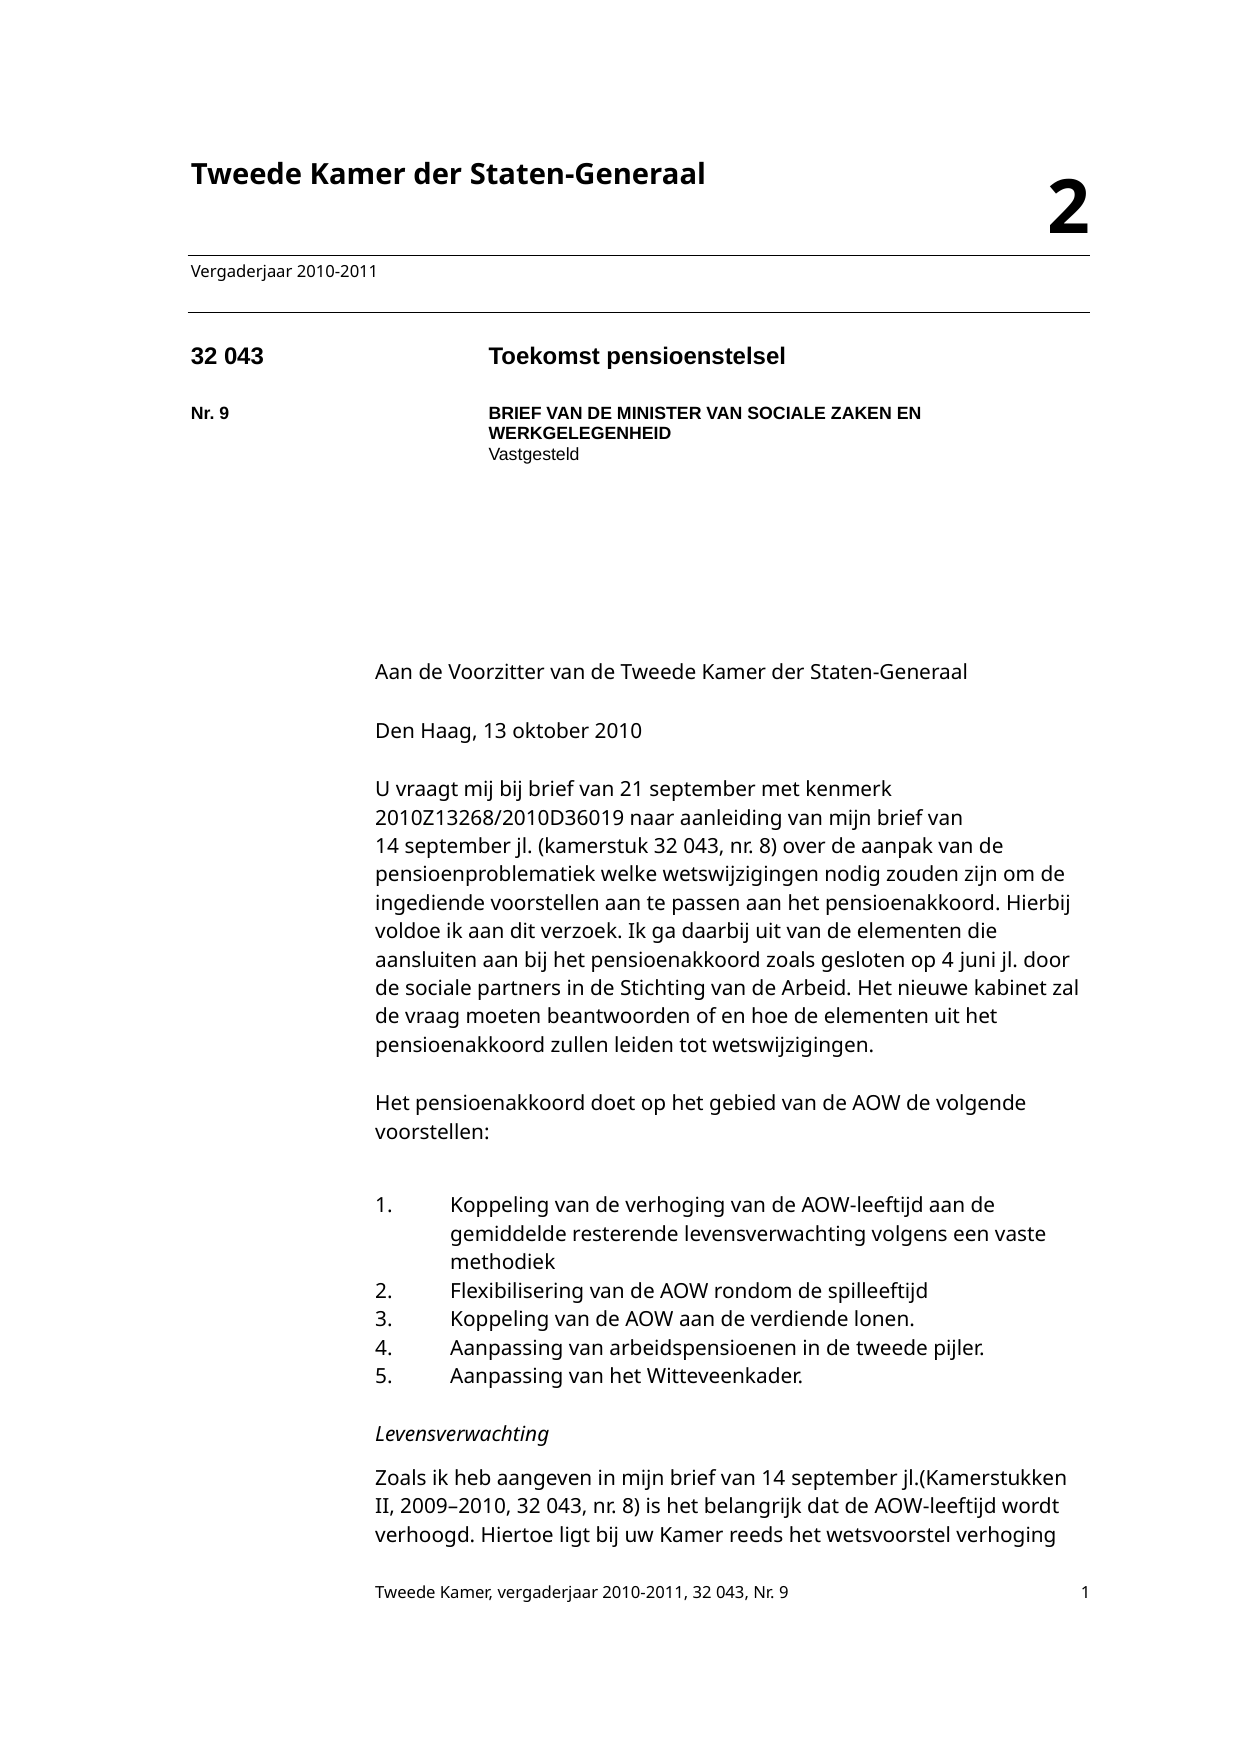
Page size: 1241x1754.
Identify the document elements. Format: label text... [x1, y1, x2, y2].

text U vraagt mij bij brief van 21 september met kenmerk 2010Z13268/2010D36019 naar aanleiding van mijn brief van 14 september jl. (kamerstuk 32 043, nr. 8) over de aanpak van de pensioenproblematiek welke wetswijzigingen nodig zouden zijn om de ingediende voorstellen aan te passen aan het pensioenakkoord. Hierbij voldoe ik aan dit verzoek. Ik ga daarbij uit van de elementen die aansluiten aan bij het pensioenakkoord zoals gesloten op 4 juni jl. door de sociale partners in de Stichting van de Arbeid. Het nieuwe kabinet zal de vraag moeten beantwoorden of en hoe de elementen uit het pensioenakkoord zullen leiden tot wetswijzigingen. [375, 774, 1090, 1058]
list Koppeling van de verhoging van de AOW-leeftijd aan de gemiddelde resterende levensverwachting volgens een vaste methodiek [375, 1190, 1090, 1276]
table_cell Vergaderjaar 2010-2011 [188, 256, 485, 312]
table_cell 32 043 [188, 339, 485, 399]
table_header 2 [910, 150, 1090, 255]
table_cell [485, 313, 1090, 339]
text Aan de Voorzitter van de Tweede Kamer der Staten-Generaal [375, 657, 1090, 686]
text Levensverwachting [375, 1419, 1090, 1448]
table_cell BRIEF VAN DE MINISTER VAN SOCIALE ZAKEN EN WERKGELEGENHEID Vastgesteld [485, 399, 1090, 539]
table_cell [485, 256, 1090, 312]
table_header Tweede Kamer der Staten-Generaal [188, 150, 909, 255]
text Het pensioenakkoord doet op het gebied van de AOW de volgende voorstellen: [375, 1088, 1090, 1145]
table_cell Nr. 9 [188, 399, 485, 539]
text Zoals ik heb aangeven in mijn brief van 14 september jl.(Kamerstukken II, 2009–2010, 32 043, nr. 8) is het belangrijk dat de AOW-leeftijd wordt verhoogd. Hiertoe ligt bij uw Kamer reeds het wetsvoorstel verhoging [375, 1463, 1090, 1548]
list Aanpassing van arbeidspensioenen in de tweede pijler. [375, 1333, 1090, 1361]
list Koppeling van de AOW aan de verdiende lonen. [375, 1304, 1090, 1333]
table_cell Toekomst pensioenstelsel [485, 339, 1090, 399]
text Den Haag, 13 oktober 2010 [375, 716, 1090, 744]
list Flexibilisering van de AOW rondom de spilleeftijd [375, 1276, 1090, 1304]
list Aanpassing van het Witteveenkader. [375, 1361, 1090, 1389]
table_cell [188, 313, 485, 339]
